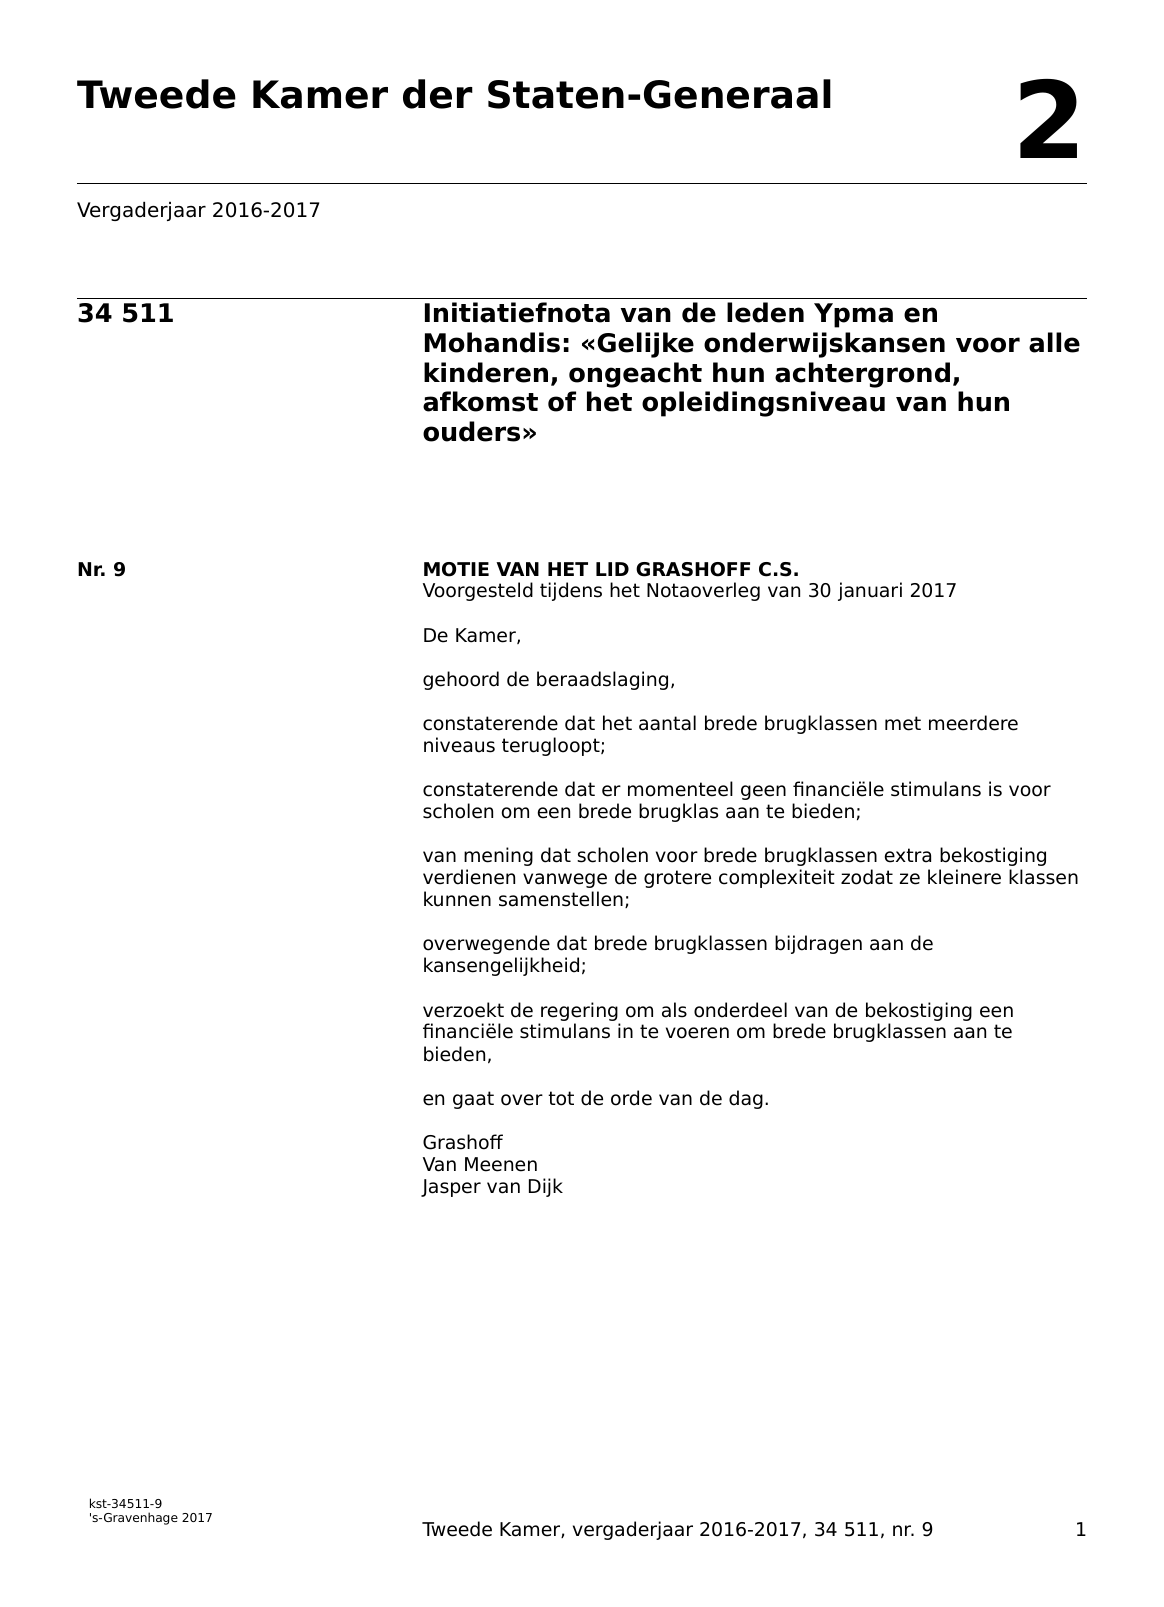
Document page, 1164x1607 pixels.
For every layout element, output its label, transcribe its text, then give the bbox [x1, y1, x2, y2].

subtitle 34 511 Initiatiefnota van de leden Ypma en Mohandis: «Gelijke onderwijskansen voor alle kinderen, ongeacht hun achtergrond, afkomst of het opleidingsniveau van hun ouders» [77, 299, 1087, 447]
text constaterende dat er momenteel geen financiële stimulans is voor scholen om een brede brugklas aan te bieden; [422, 779, 1087, 823]
subtitle Nr. 9 MOTIE VAN HET LID GRASHOFF C.S. [77, 558, 1087, 580]
text constaterende dat het aantal brede brugklassen met meerdere niveaus terugloopt; [422, 713, 1087, 757]
text Grashoff [422, 1132, 1087, 1154]
text overwegende dat brede brugklassen bijdragen aan de kansengelijkheid; [422, 933, 1087, 977]
table_header Tweede Kamer der Staten-Generaal [77, 59, 886, 183]
text 's-Gravenhage 2017 [88, 1511, 323, 1525]
text Jasper van Dijk [422, 1176, 1087, 1198]
text Voorgesteld tijdens het Notaoverleg van 30 januari 2017 [422, 580, 1087, 602]
table_cell Vergaderjaar 2016-2017 [77, 184, 1087, 298]
text gehoord de beraadslaging, [422, 669, 1087, 691]
text De Kamer, [422, 624, 1087, 647]
table_header 2 [886, 59, 1087, 183]
text Van Meenen [422, 1154, 1087, 1176]
text kst-34511-9 [88, 1497, 323, 1511]
text en gaat over tot de orde van de dag. [422, 1088, 1087, 1109]
text verzoekt de regering om als onderdeel van de bekostiging een financiële stimulans in te voeren om brede brugklassen aan te bieden, [422, 999, 1087, 1065]
text van mening dat scholen voor brede brugklassen extra bekostiging verdienen vanwege de grotere complexiteit zodat ze kleinere klassen kunnen samenstellen; [422, 845, 1087, 911]
